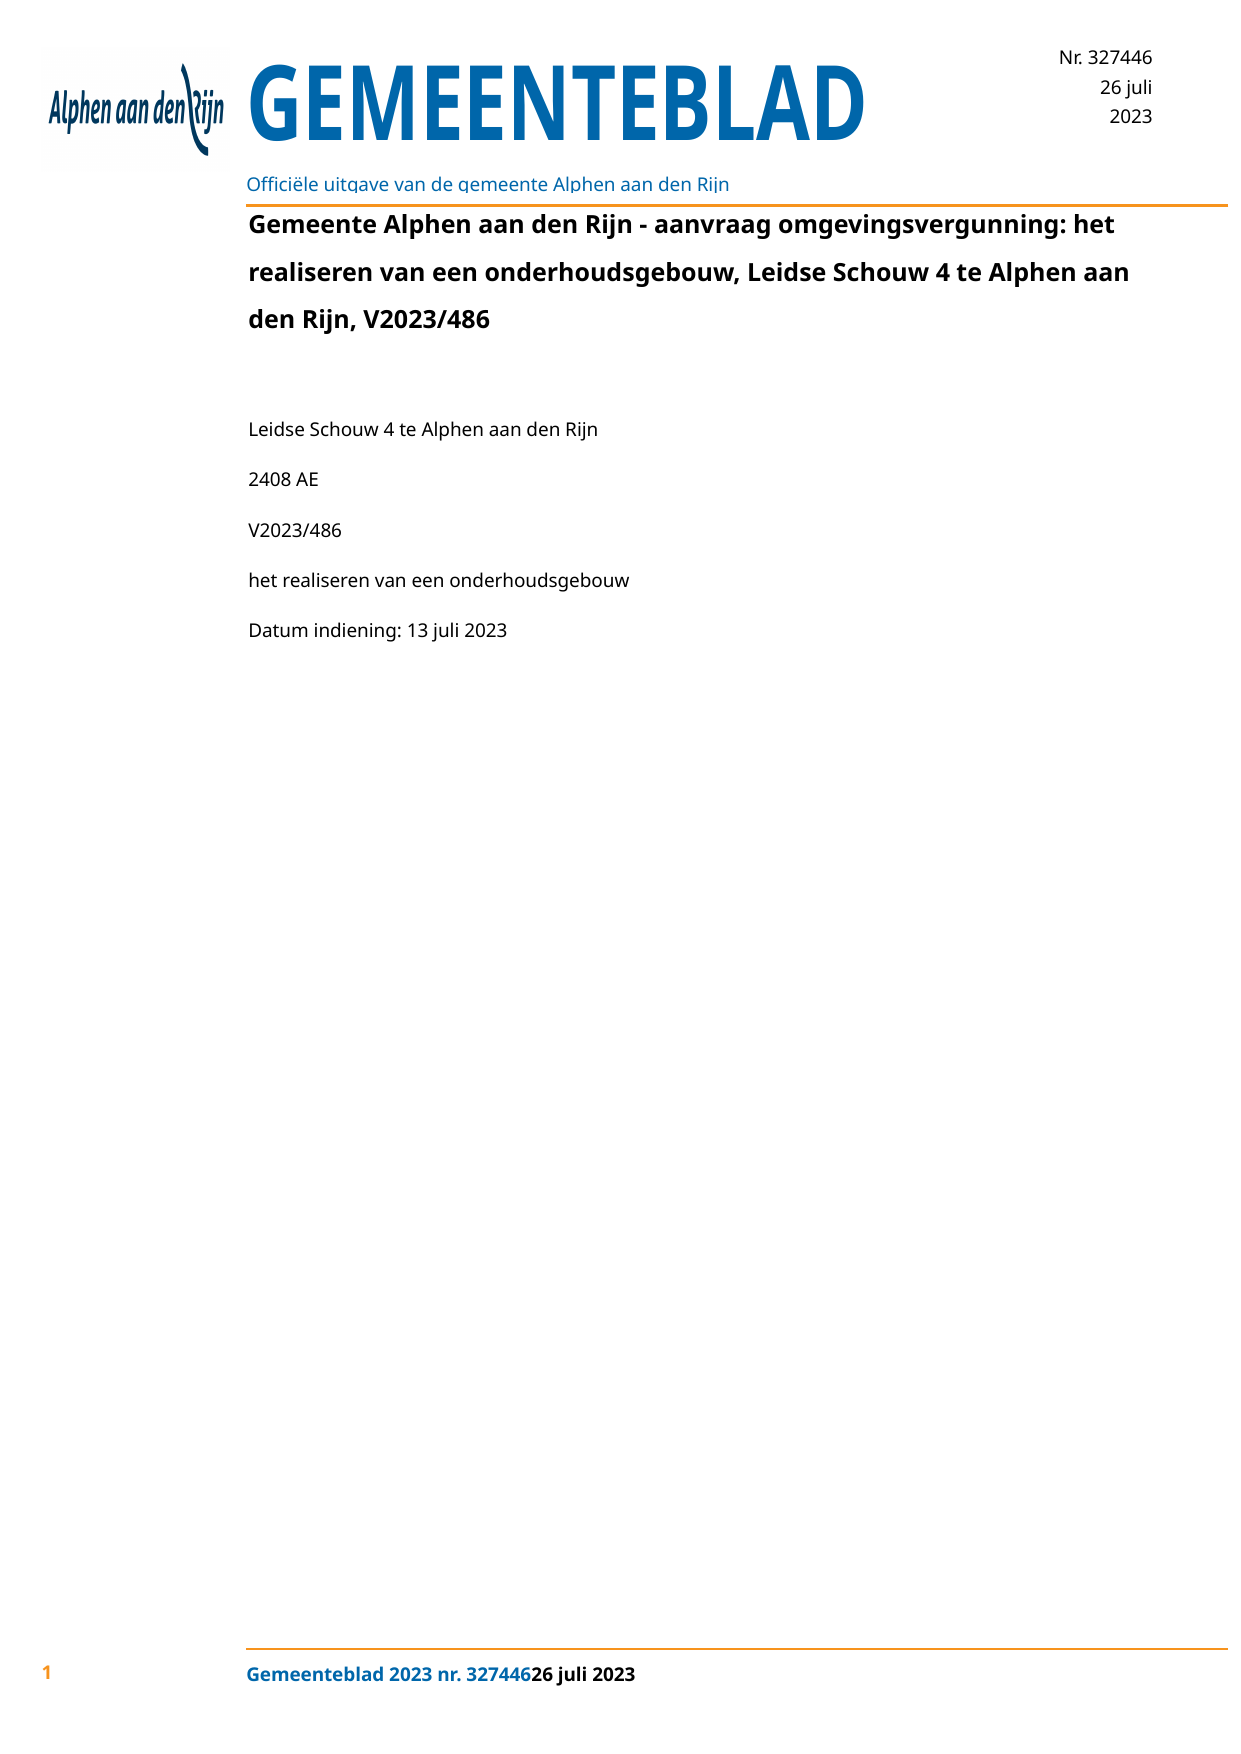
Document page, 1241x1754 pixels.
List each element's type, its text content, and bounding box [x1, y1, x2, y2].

picture [41, 47, 231, 172]
text Leidse Schouw 4 te Alphen aan den Rijn [248, 416, 1152, 442]
text Datum indiening: 13 juli 2023 [248, 618, 1152, 643]
text V2023/486 [248, 517, 1152, 542]
text Gemeente Alphen aan den Rijn - aanvraag omgevingsvergunning: het realiseren van een onderhoudsgebouw, Leidse Schouw 4 te Alphen aan den Rijn, V2023/486 [248, 207, 1152, 336]
text het realiseren van een onderhoudsgebouw [248, 567, 1152, 593]
text 2408 AE [248, 466, 1152, 492]
